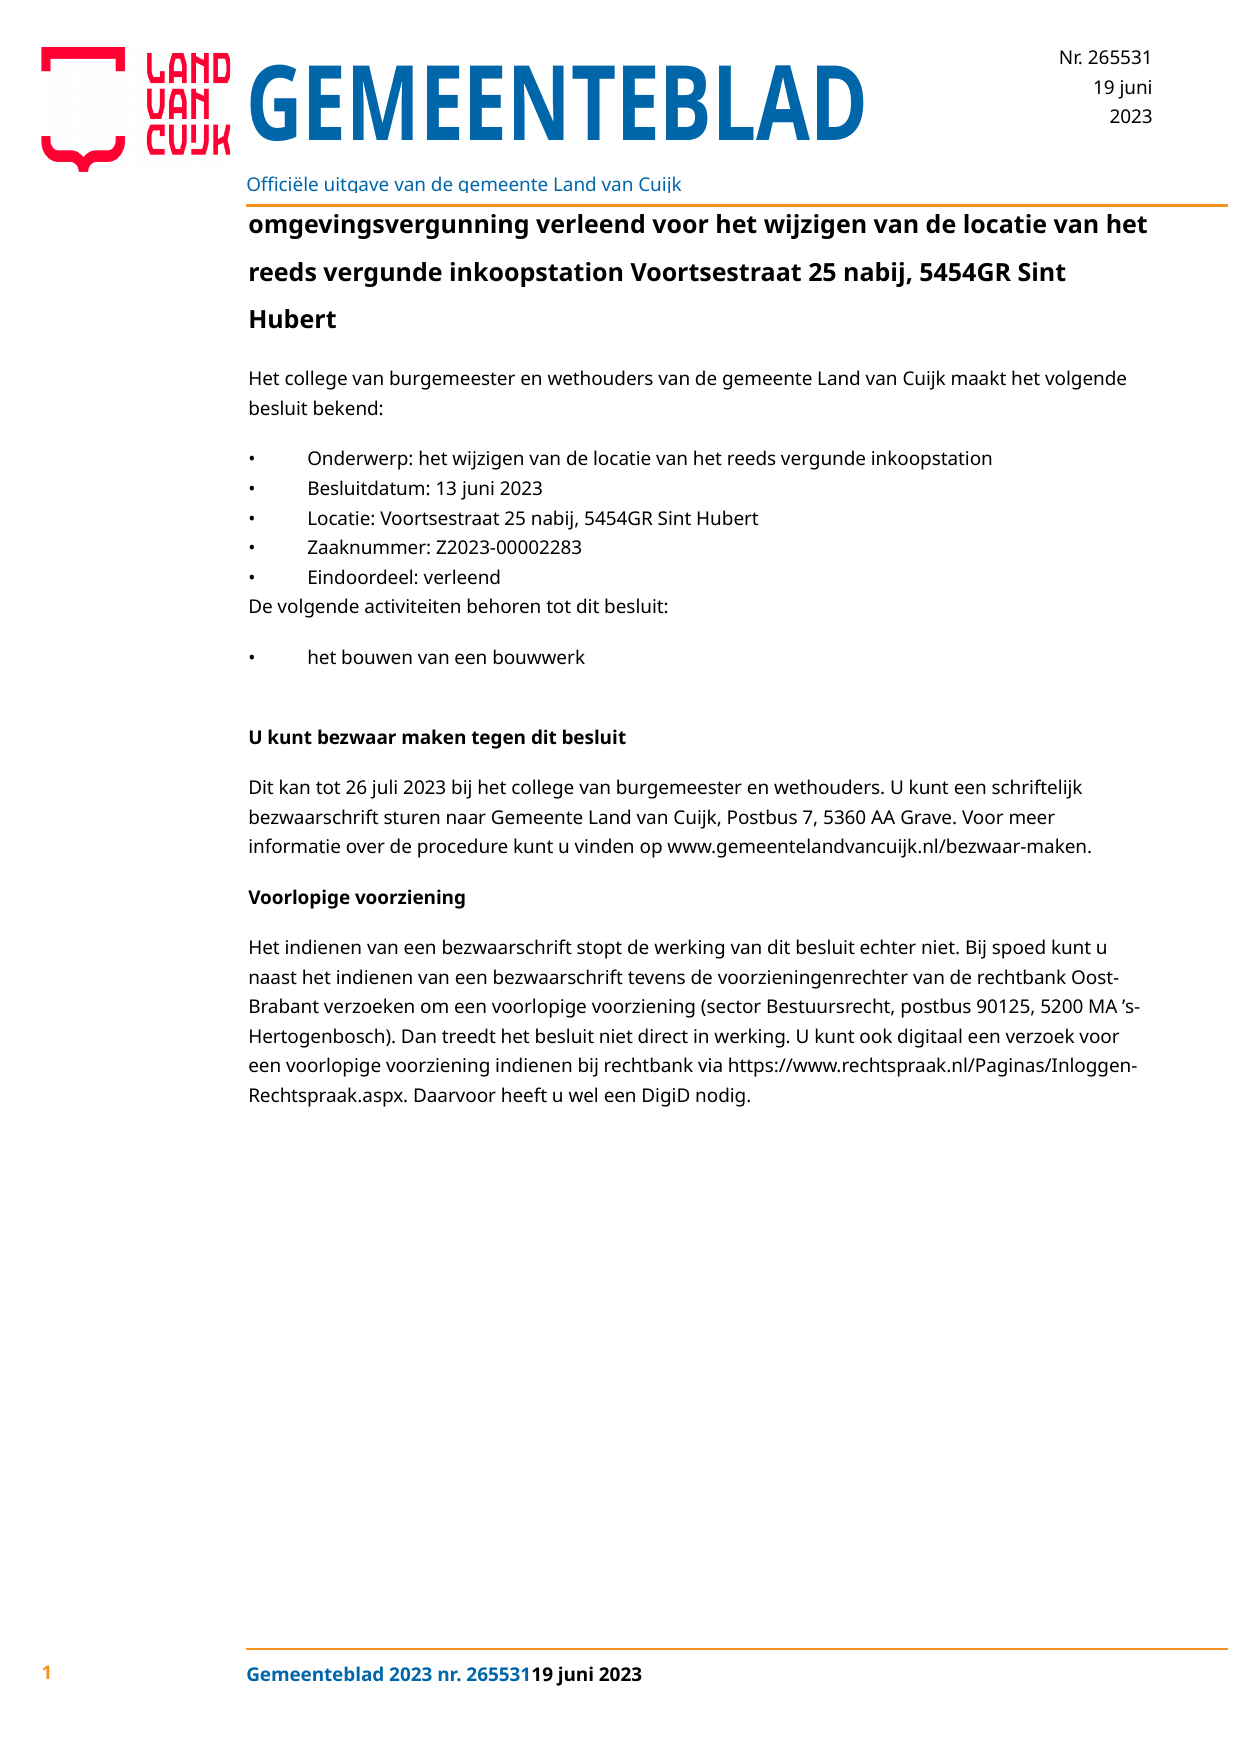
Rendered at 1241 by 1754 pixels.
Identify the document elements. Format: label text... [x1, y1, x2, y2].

text omgevingsvergunning verleend voor het wijzigen van de locatie van het reeds vergunde inkoopstation Voortsestraat 25 nabij, 5454GR Sint Hubert [248, 207, 1152, 336]
text Het indienen van een bezwaarschrift stopt de werking van dit besluit echter niet. Bij spoed kunt u naast het indienen van een bezwaarschrift tevens de voorzieningenrechter van de rechtbank Oost-Brabant verzoeken om een voorlopige voorziening (sector Bestuursrecht, postbus 90125, 5200 MA ’s-Hertogenbosch). Dan treedt het besluit niet direct in werking. U kunt ook digitaal een verzoek voor een voorlopige voorziening indienen bij rechtbank via https://www.rechtspraak.nl/Paginas/Inloggen-Rechtspraak.aspx. Daarvoor heeft u wel een DigiD nodig. [248, 934, 1152, 1108]
list Locatie: Voortsestraat 25 nabij, 5454GR Sint Hubert [248, 505, 1152, 530]
list Besluitdatum: 13 juni 2023 [248, 475, 1152, 501]
list Onderwerp: het wijzigen van de locatie van het reeds vergunde inkoopstation [248, 446, 1152, 471]
list Eindoordeel: verleend [248, 564, 1152, 589]
list Zaaknummer: Z2023-00002283 [248, 534, 1152, 560]
list het bouwen van een bouwwerk [248, 644, 1152, 669]
text Het college van burgemeester en wethouders van de gemeente Land van Cuijk maakt het volgende besluit bekend: [248, 366, 1152, 421]
text De volgende activiteiten behoren tot dit besluit: [248, 593, 1152, 619]
text U kunt bezwaar maken tegen dit besluit [248, 724, 1152, 749]
text Dit kan tot 26 juli 2023 bij het college van burgemeester en wethouders. U kunt een schriftelijk bezwaarschrift sturen naar Gemeente Land van Cuijk, Postbus 7, 5360 AA Grave. Voor meer informatie over de procedure kunt u vinden op www.gemeentelandvancuijk.nl/bezwaar-maken. [248, 774, 1152, 859]
text Voorlopige voorziening [248, 884, 1152, 909]
picture [41, 47, 231, 172]
